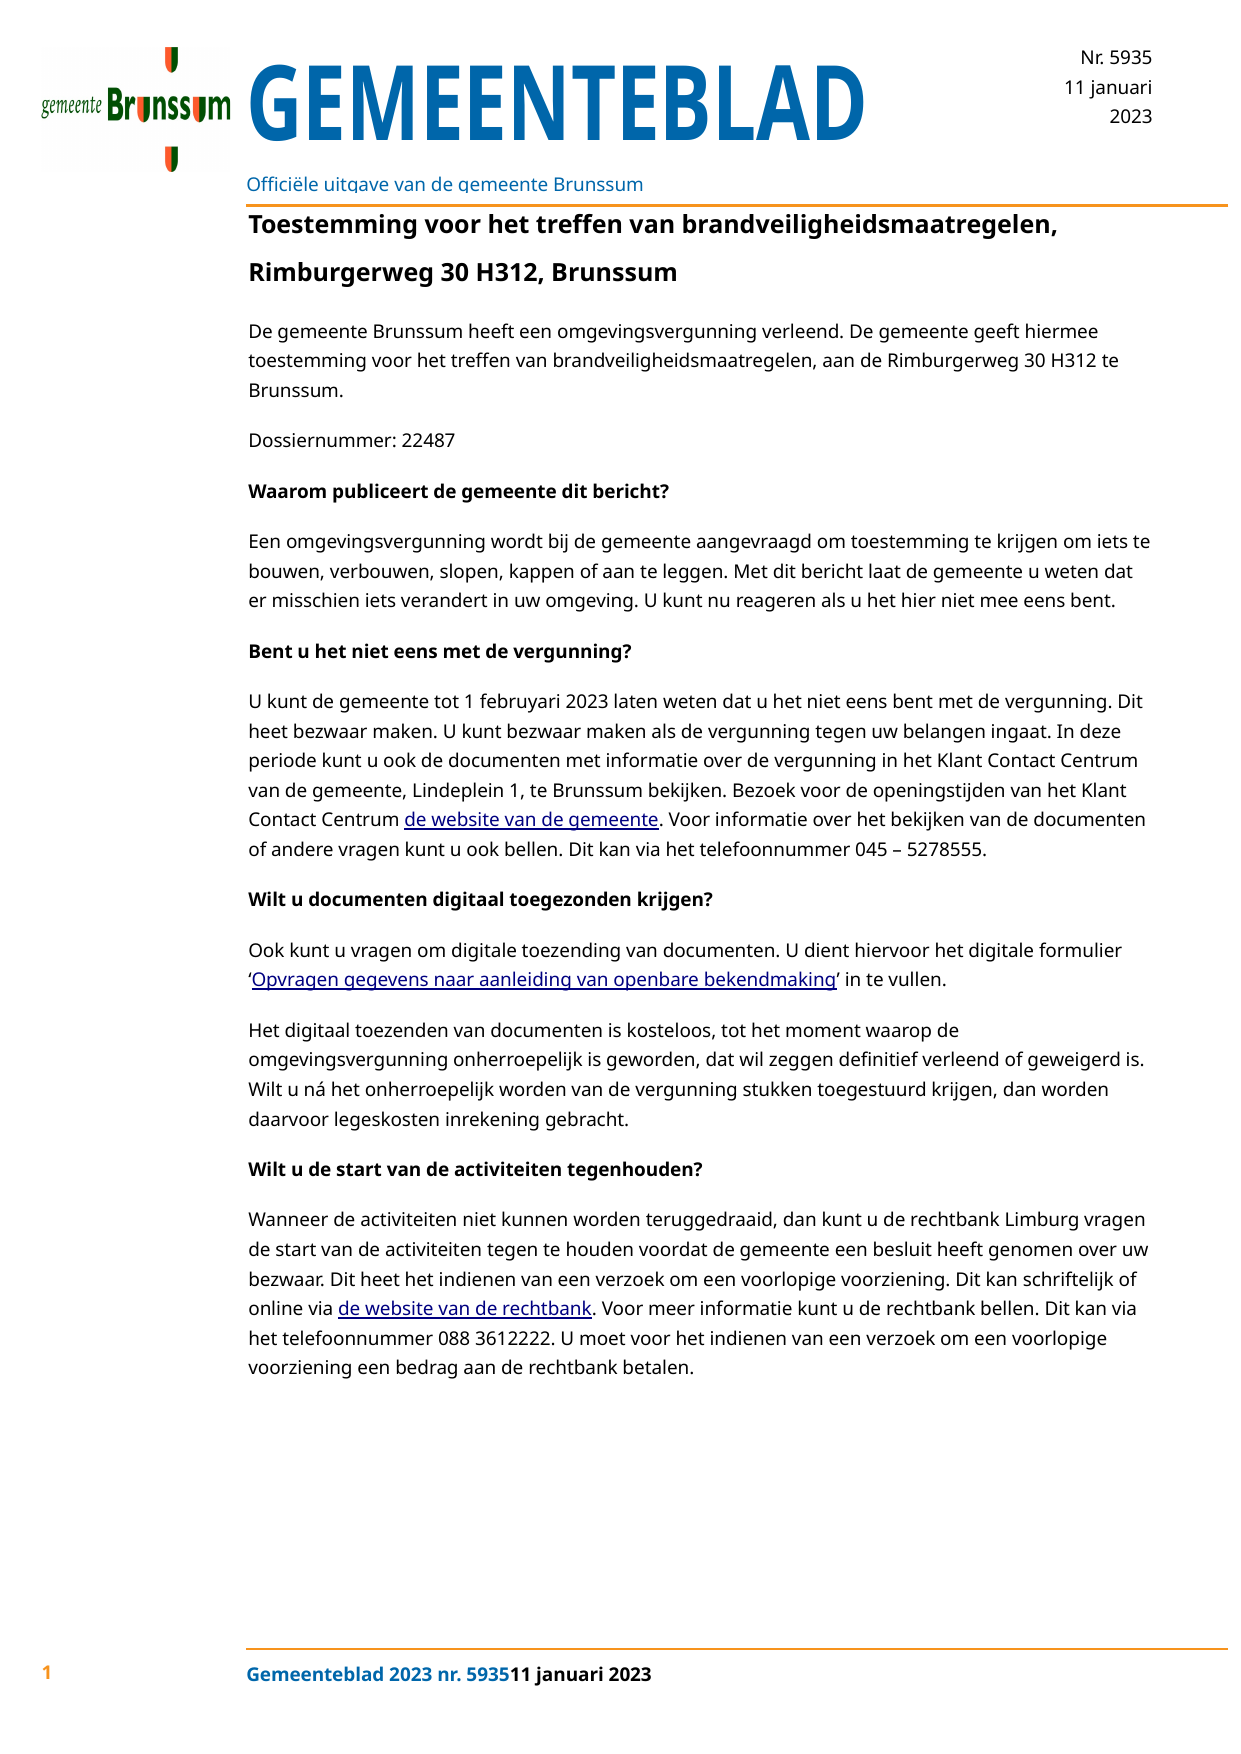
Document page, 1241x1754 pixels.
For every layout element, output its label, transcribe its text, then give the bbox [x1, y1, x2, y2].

text U kunt de gemeente tot 1 februyari 2023 laten weten dat u het niet eens bent met de vergunning. Dit heet bezwaar maken. U kunt bezwaar maken als de vergunning tegen uw belangen ingaat. In deze periode kunt u ook de documenten met informatie over de vergunning in het Klant Contact Centrum van de gemeente, Lindeplein 1, te Brunssum bekijken. Bezoek voor de openingstijden van het Klant Contact Centrum de website van de gemeente. Voor informatie over het bekijken van de documenten of andere vragen kunt u ook bellen. Dit kan via het telefoonnummer 045 – 5278555. [248, 688, 1152, 862]
text Ook kunt u vragen om digitale toezending van documenten. U dient hiervoor het digitale formulier ‘Opvragen gegevens naar aanleiding van openbare bekendmaking’ in te vullen. [248, 937, 1152, 992]
text Een omgevingsvergunning wordt bij de gemeente aangevraagd om toestemming te krijgen om iets te bouwen, verbouwen, slopen, kappen of aan te leggen. Met dit bericht laat de gemeente u weten dat er misschien iets verandert in uw omgeving. U kunt nu reageren als u het hier niet mee eens bent. [248, 528, 1152, 613]
text Waarom publiceert de gemeente dit bericht? [248, 478, 1152, 504]
text Dossiernummer: 22487 [248, 427, 1152, 453]
text Wanneer de activiteiten niet kunnen worden teruggedraaid, dan kunt u de rechtbank Limburg vragen de start van de activiteiten tegen te houden voordat de gemeente een besluit heeft genomen over uw bezwaar. Dit heet het indienen van een verzoek om een voorlopige voorziening. Dit kan schriftelijk of online via de website van de rechtbank. Voor meer informatie kunt u de rechtbank bellen. Dit kan via het telefoonnummer 088 3612222. U moet voor het indienen van een verzoek om een voorlopige voorziening een bedrag aan de rechtbank betalen. [248, 1207, 1152, 1380]
text Het digitaal toezenden van documenten is kosteloos, tot het moment waarop de omgevingsvergunning onherroepelijk is geworden, dat wil zeggen definitief verleend of geweigerd is. Wilt u ná het onherroepelijk worden van de vergunning stukken toegestuurd krijgen, dan worden daarvoor legeskosten inrekening gebracht. [248, 1017, 1152, 1132]
text De gemeente Brunssum heeft een omgevingsvergunning verleend. De gemeente geeft hiermee toestemming voor het treffen van brandveiligheidsmaatregelen, aan de Rimburgerweg 30 H312 te Brunssum. [248, 318, 1152, 403]
text Toestemming voor het treffen van brandveiligheidsmaatregelen, Rimburgerweg 30 H312, Brunssum [248, 207, 1152, 288]
picture [41, 47, 231, 172]
text Bent u het niet eens met de vergunning? [248, 638, 1152, 664]
text Wilt u documenten digitaal toegezonden krijgen? [248, 887, 1152, 912]
text Wilt u de start van de activiteiten tegenhouden? [248, 1156, 1152, 1182]
